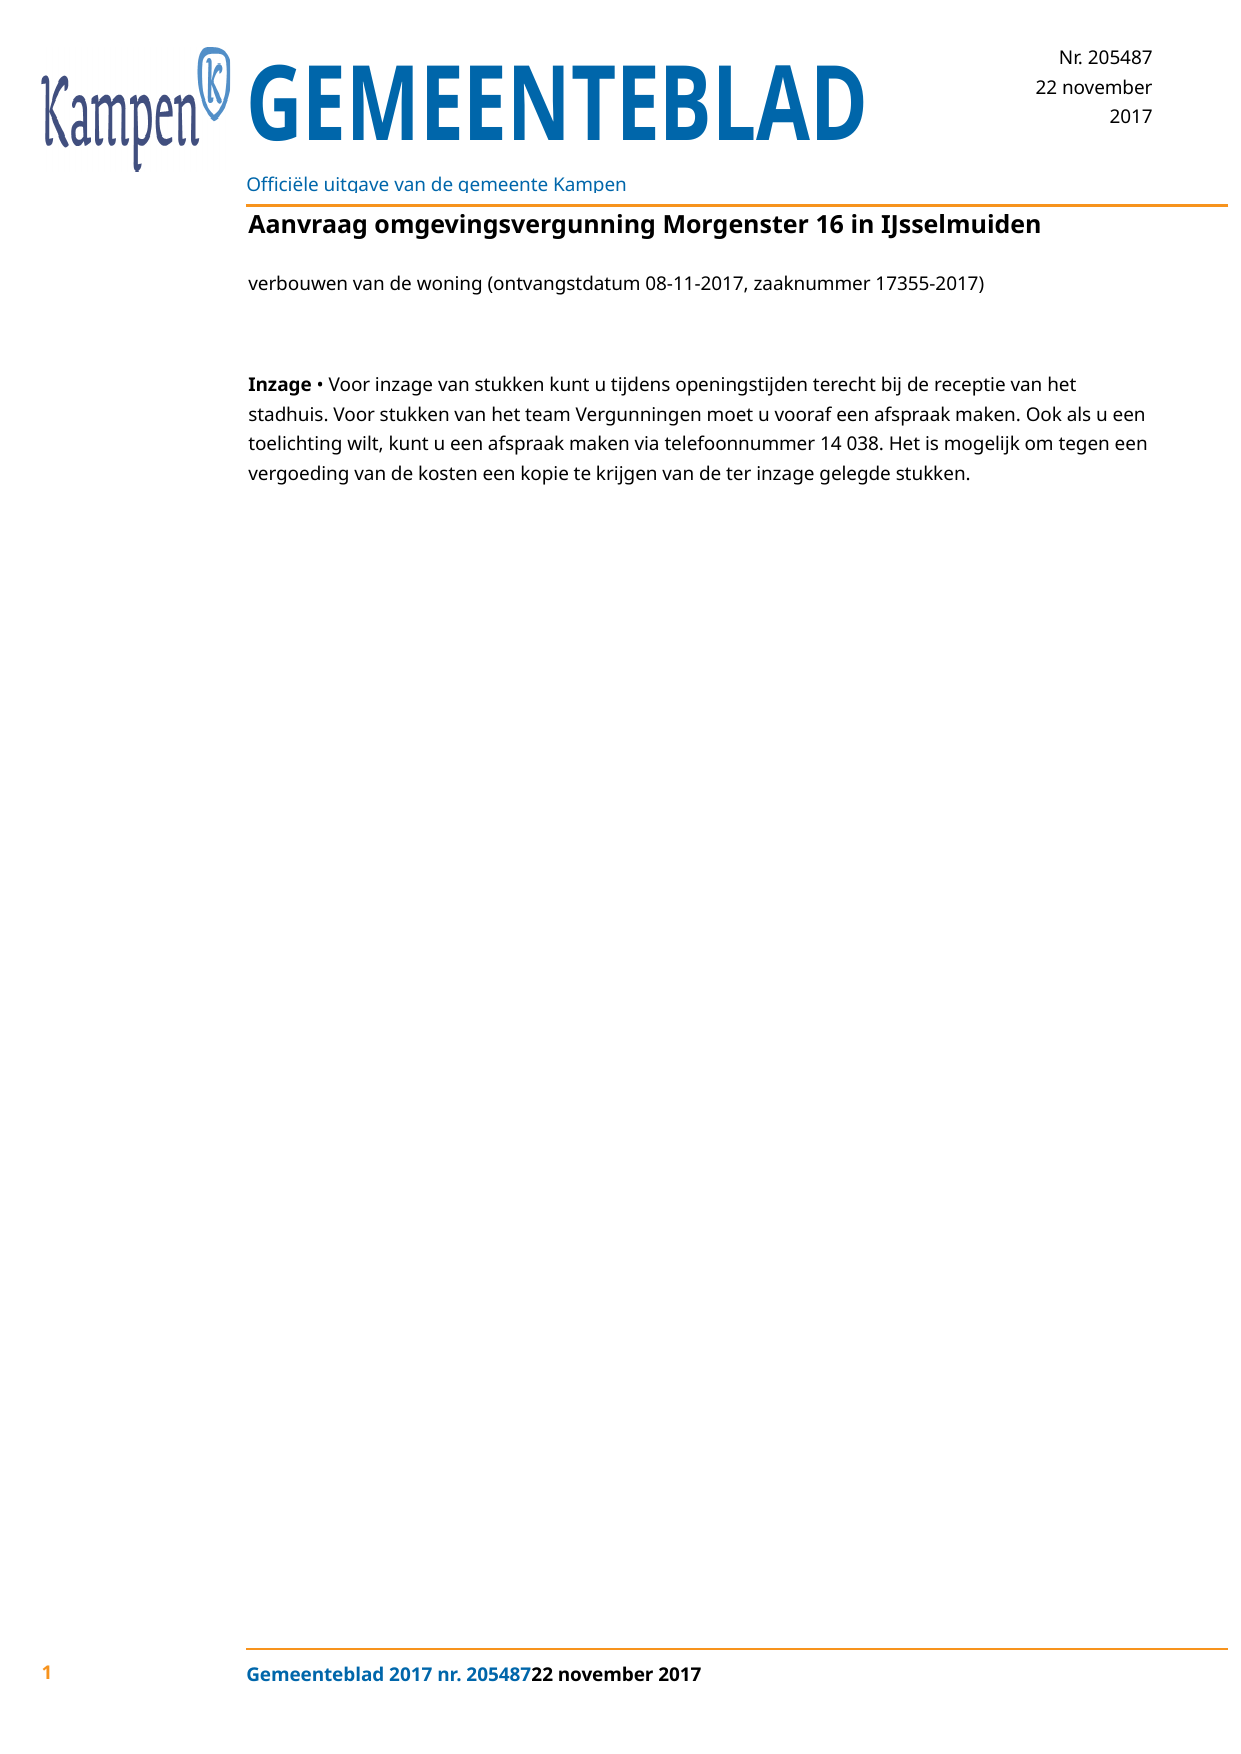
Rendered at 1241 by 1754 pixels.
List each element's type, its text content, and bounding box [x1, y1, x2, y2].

text verbouwen van de woning (ontvangstdatum 08-11-2017, zaaknummer 17355-2017) [248, 270, 1152, 296]
text Inzage • Voor inzage van stukken kunt u tijdens openingstijden terecht bij de receptie van het stadhuis. Voor stukken van het team Vergunningen moet u vooraf een afspraak maken. Ook als u een toelichting wilt, kunt u een afspraak maken via telefoonnummer 14 038. Het is mogelijk om tegen een vergoeding van de kosten een kopie te krijgen van de ter inzage gelegde stukken. [248, 371, 1152, 486]
text Aanvraag omgevingsvergunning Morgenster 16 in IJsselmuiden [248, 207, 1152, 241]
picture [41, 47, 231, 172]
